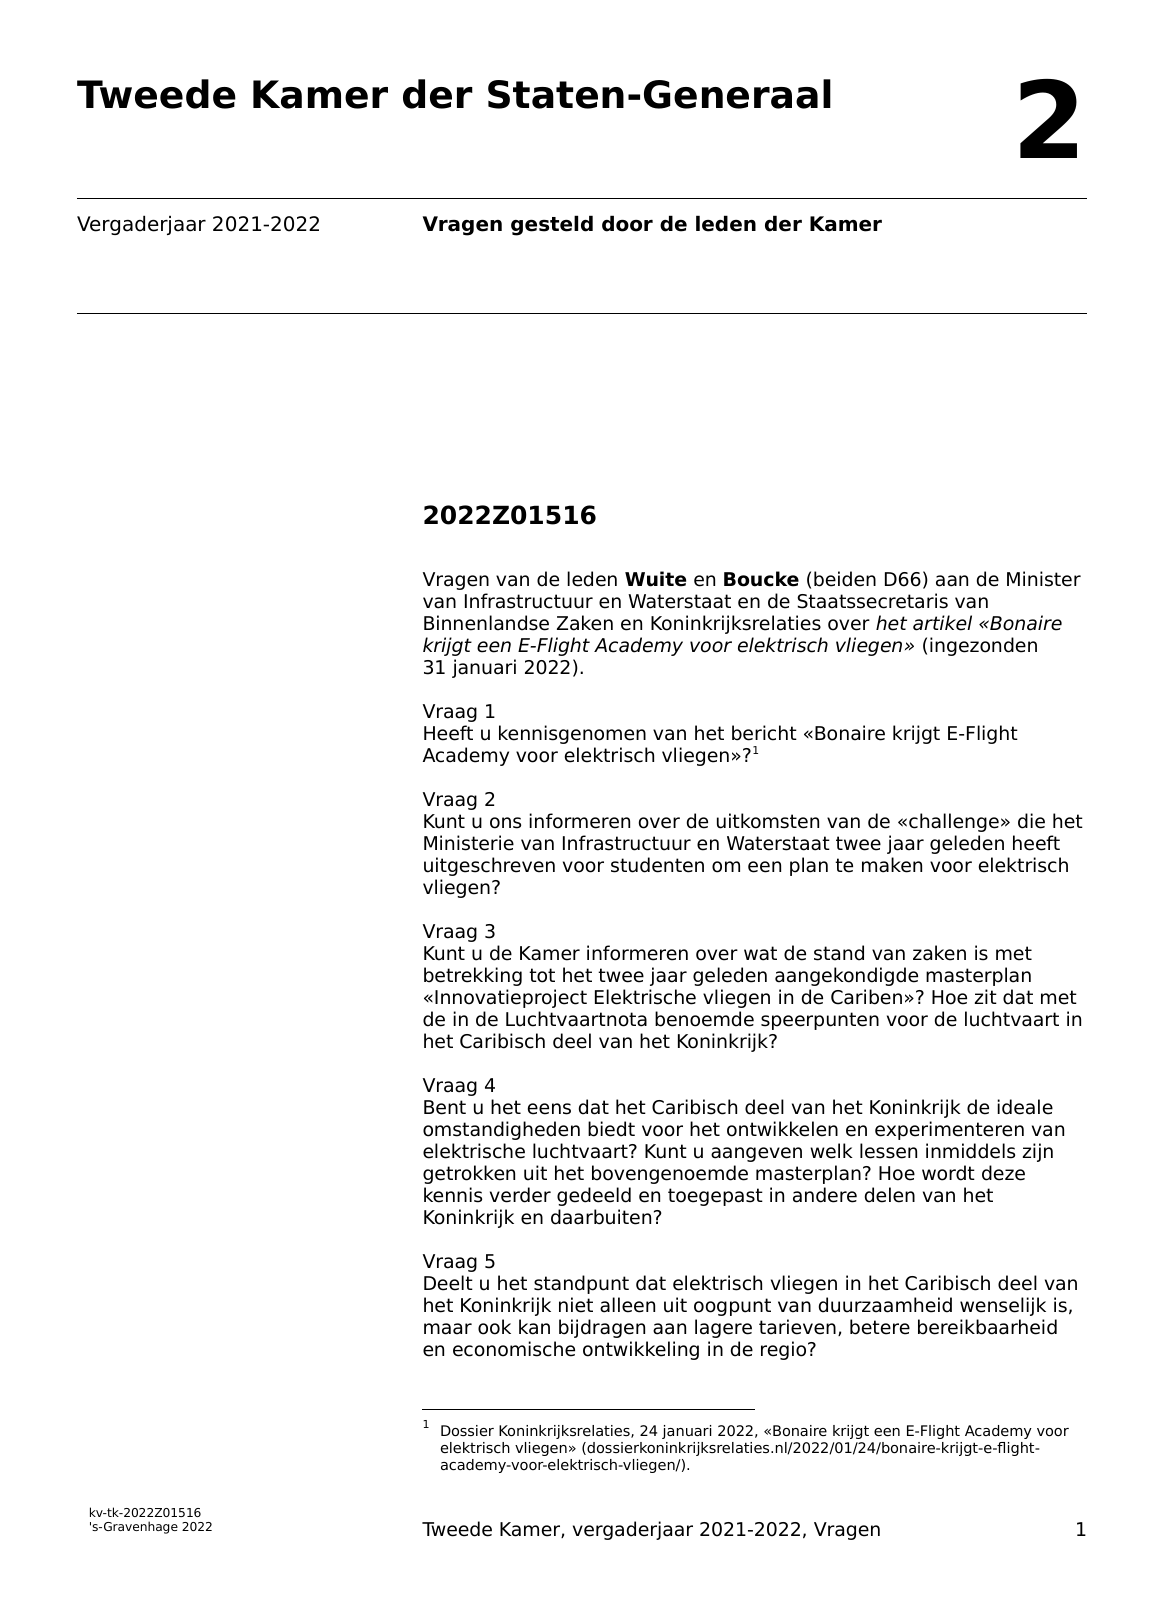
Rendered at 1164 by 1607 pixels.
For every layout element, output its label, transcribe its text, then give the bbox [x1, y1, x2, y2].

text Bent u het eens dat het Caribisch deel van het Koninkrijk de ideale omstandigheden biedt voor het ontwikkelen en experimenteren van elektrische luchtvaart? Kunt u aangeven welk lessen inmiddels zijn getrokken uit het bovengenoemde masterplan? Hoe wordt deze kennis verder gedeeld en toegepast in andere delen van het Koninkrijk en daarbuiten? [422, 1097, 1087, 1229]
text 2022Z01516 [422, 501, 1087, 531]
text Kunt u ons informeren over de uitkomsten van de «challenge» die het Ministerie van Infrastructuur en Waterstaat twee jaar geleden heeft uitgeschreven voor studenten om een plan te maken voor elektrisch vliegen? [422, 811, 1087, 899]
text Kunt u de Kamer informeren over wat de stand van zaken is met betrekking tot het twee jaar geleden aangekondigde masterplan «Innovatieproject Elektrische vliegen in de Cariben»? Hoe zit dat met de in de Luchtvaartnota benoemde speerpunten voor de luchtvaart in het Caribisch deel van het Koninkrijk? [422, 943, 1087, 1053]
text Vraag 3 [422, 921, 1087, 943]
text Dossier Koninkrijksrelaties, 24 januari 2022, «Bonaire krijgt een E-Flight Academy voor elektrisch vliegen» (dossierkoninkrijksrelaties.nl/2022/01/24/bonaire-krijgt-e-flight-academy-voor-elektrisch-vliegen/). [422, 1418, 1087, 1474]
table_header 2 [886, 59, 1087, 198]
text Vraag 1 [422, 701, 1087, 723]
text Deelt u het standpunt dat elektrisch vliegen in het Caribisch deel van het Koninkrijk niet alleen uit oogpunt van duurzaamheid wenselijk is, maar ook kan bijdragen aan lagere tarieven, betere bereikbaarheid en economische ontwikkeling in de regio? [422, 1273, 1087, 1361]
text Vraag 2 [422, 789, 1087, 811]
table_cell Vergaderjaar 2021-2022 [77, 199, 422, 313]
text kv-tk-2022Z01516 [88, 1506, 323, 1520]
text Vragen van de leden Wuite en Boucke (beiden D66) aan de Minister van Infrastructuur en Waterstaat en de Staatssecretaris van Binnenlandse Zaken en Koninkrijksrelaties over het artikel «Bonaire krijgt een E-Flight Academy voor elektrisch vliegen» (ingezonden 31 januari 2022). [422, 569, 1087, 679]
text Vraag 5 [422, 1251, 1087, 1273]
text 's-Gravenhage 2022 [88, 1520, 323, 1534]
text Heeft u kennisgenomen van het bericht «Bonaire krijgt E-Flight Academy voor elektrisch vliegen»? [422, 723, 1087, 767]
text Vraag 4 [422, 1075, 1087, 1097]
table_header Tweede Kamer der Staten-Generaal [77, 59, 886, 198]
table_cell Vragen gesteld door de leden der Kamer [422, 199, 1087, 313]
